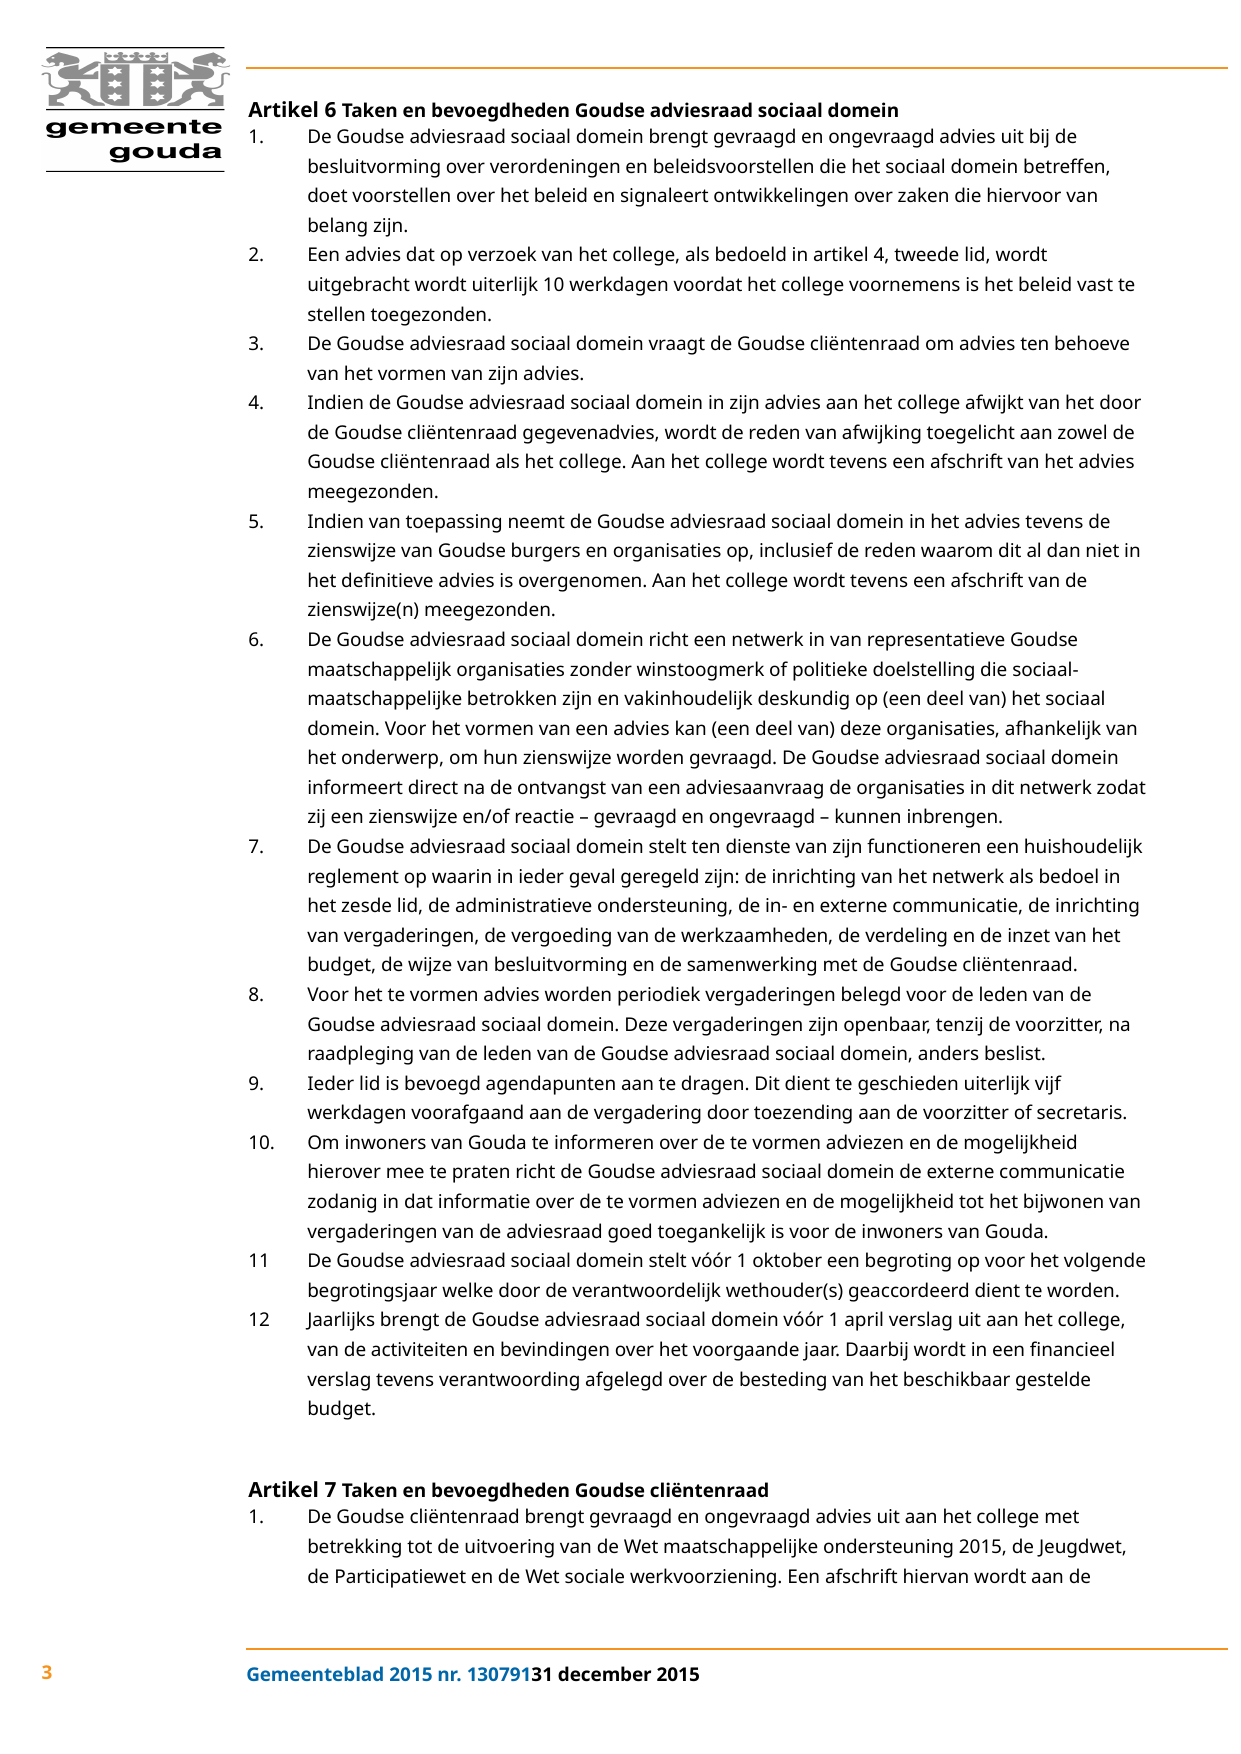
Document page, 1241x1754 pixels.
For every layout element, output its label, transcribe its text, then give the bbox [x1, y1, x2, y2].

list De Goudse cliëntenraad brengt gevraagd en ongevraagd advies uit aan het college met betrekking tot de uitvoering van de Wet maatschappelijke ondersteuning 2015, de Jeugdwet, de Participatiewet en de Wet sociale werkvoorziening. Een afschrift hiervan wordt aan de [248, 1504, 1152, 1589]
text Artikel 6 Taken en bevoegdheden Goudse adviesraad sociaal domein [248, 95, 1152, 123]
list De Goudse adviesraad sociaal domein brengt gevraagd en ongevraagd advies uit bij de besluitvorming over verordeningen en beleidsvoorstellen die het sociaal domein betreffen, doet voorstellen over het beleid en signaleert ontwikkelingen over zaken die hiervoor van belang zijn. [248, 123, 1152, 238]
list Om inwoners van Gouda te informeren over de te vormen adviezen en de mogelijkheid hierover mee te praten richt de Goudse adviesraad sociaal domein de externe communicatie zodanig in dat informatie over de te vormen adviezen en de mogelijkheid tot het bijwonen van vergaderingen van de adviesraad goed toegankelijk is voor de inwoners van Gouda. [248, 1129, 1152, 1243]
list Ieder lid is bevoegd agendapunten aan te dragen. Dit dient te geschieden uiterlijk vijf werkdagen voorafgaand aan de vergadering door toezending aan de voorzitter of secretaris. [248, 1070, 1152, 1125]
list Indien van toepassing neemt de Goudse adviesraad sociaal domein in het advies tevens de zienswijze van Goudse burgers en organisaties op, inclusief de reden waarom dit al dan niet in het definitieve advies is overgenomen. Aan het college wordt tevens een afschrift van de zienswijze(n) meegezonden. [248, 508, 1152, 622]
list De Goudse adviesraad sociaal domein richt een netwerk in van representatieve Goudse maatschappelijk organisaties zonder winstoogmerk of politieke doelstelling die sociaal-maatschappelijke betrokken zijn en vakinhoudelijk deskundig op (een deel van) het sociaal domein. Voor het vormen van een advies kan (een deel van) deze organisaties, afhankelijk van het onderwerp, om hun zienswijze worden gevraagd. De Goudse adviesraad sociaal domein informeert direct na de ontvangst van een adviesaanvraag de organisaties in dit netwerk zodat zij een zienswijze en/of reactie – gevraagd en ongevraagd – kunnen inbrengen. [248, 626, 1152, 829]
list Een advies dat op verzoek van het college, als bedoeld in artikel 4, tweede lid, wordt uitgebracht wordt uiterlijk 10 werkdagen voordat het college voornemens is het beleid vast te stellen toegezonden. [248, 242, 1152, 326]
list De Goudse adviesraad sociaal domein vraagt de Goudse cliëntenraad om advies ten behoeve van het vormen van zijn advies. [248, 330, 1152, 386]
list De Goudse adviesraad sociaal domein stelt ten dienste van zijn functioneren een huishoudelijk reglement op waarin in ieder geval geregeld zijn: de inrichting van het netwerk als bedoel in het zesde lid, de administratieve ondersteuning, de in- en externe communicatie, de inrichting van vergaderingen, de vergoeding van de werkzaamheden, de verdeling en de inzet van het budget, de wijze van besluitvorming en de samenwerking met de Goudse cliëntenraad. [248, 833, 1152, 977]
picture [41, 47, 231, 172]
list Indien de Goudse adviesraad sociaal domein in zijn advies aan het college afwijkt van het door de Goudse cliëntenraad gegevenadvies, wordt de reden van afwijking toegelicht aan zowel de Goudse cliëntenraad als het college. Aan het college wordt tevens een afschrift van het advies meegezonden. [248, 389, 1152, 504]
list Voor het te vormen advies worden periodiek vergaderingen belegd voor de leden van de Goudse adviesraad sociaal domein. Deze vergaderingen zijn openbaar, tenzij de voorzitter, na raadpleging van de leden van de Goudse adviesraad sociaal domein, anders beslist. [248, 981, 1152, 1066]
list De Goudse adviesraad sociaal domein stelt vóór 1 oktober een begroting op voor het volgende begrotingsjaar welke door de verantwoordelijk wethouder(s) geaccordeerd dient te worden. [248, 1247, 1152, 1303]
text Artikel 7 Taken en bevoegdheden Goudse cliëntenraad [248, 1475, 1152, 1504]
list Jaarlijks brengt de Goudse adviesraad sociaal domein vóór 1 april verslag uit aan het college, van de activiteiten en bevindingen over het voorgaande jaar. Daarbij wordt in een financieel verslag tevens verantwoording afgelegd over de besteding van het beschikbaar gestelde budget. [248, 1307, 1152, 1421]
